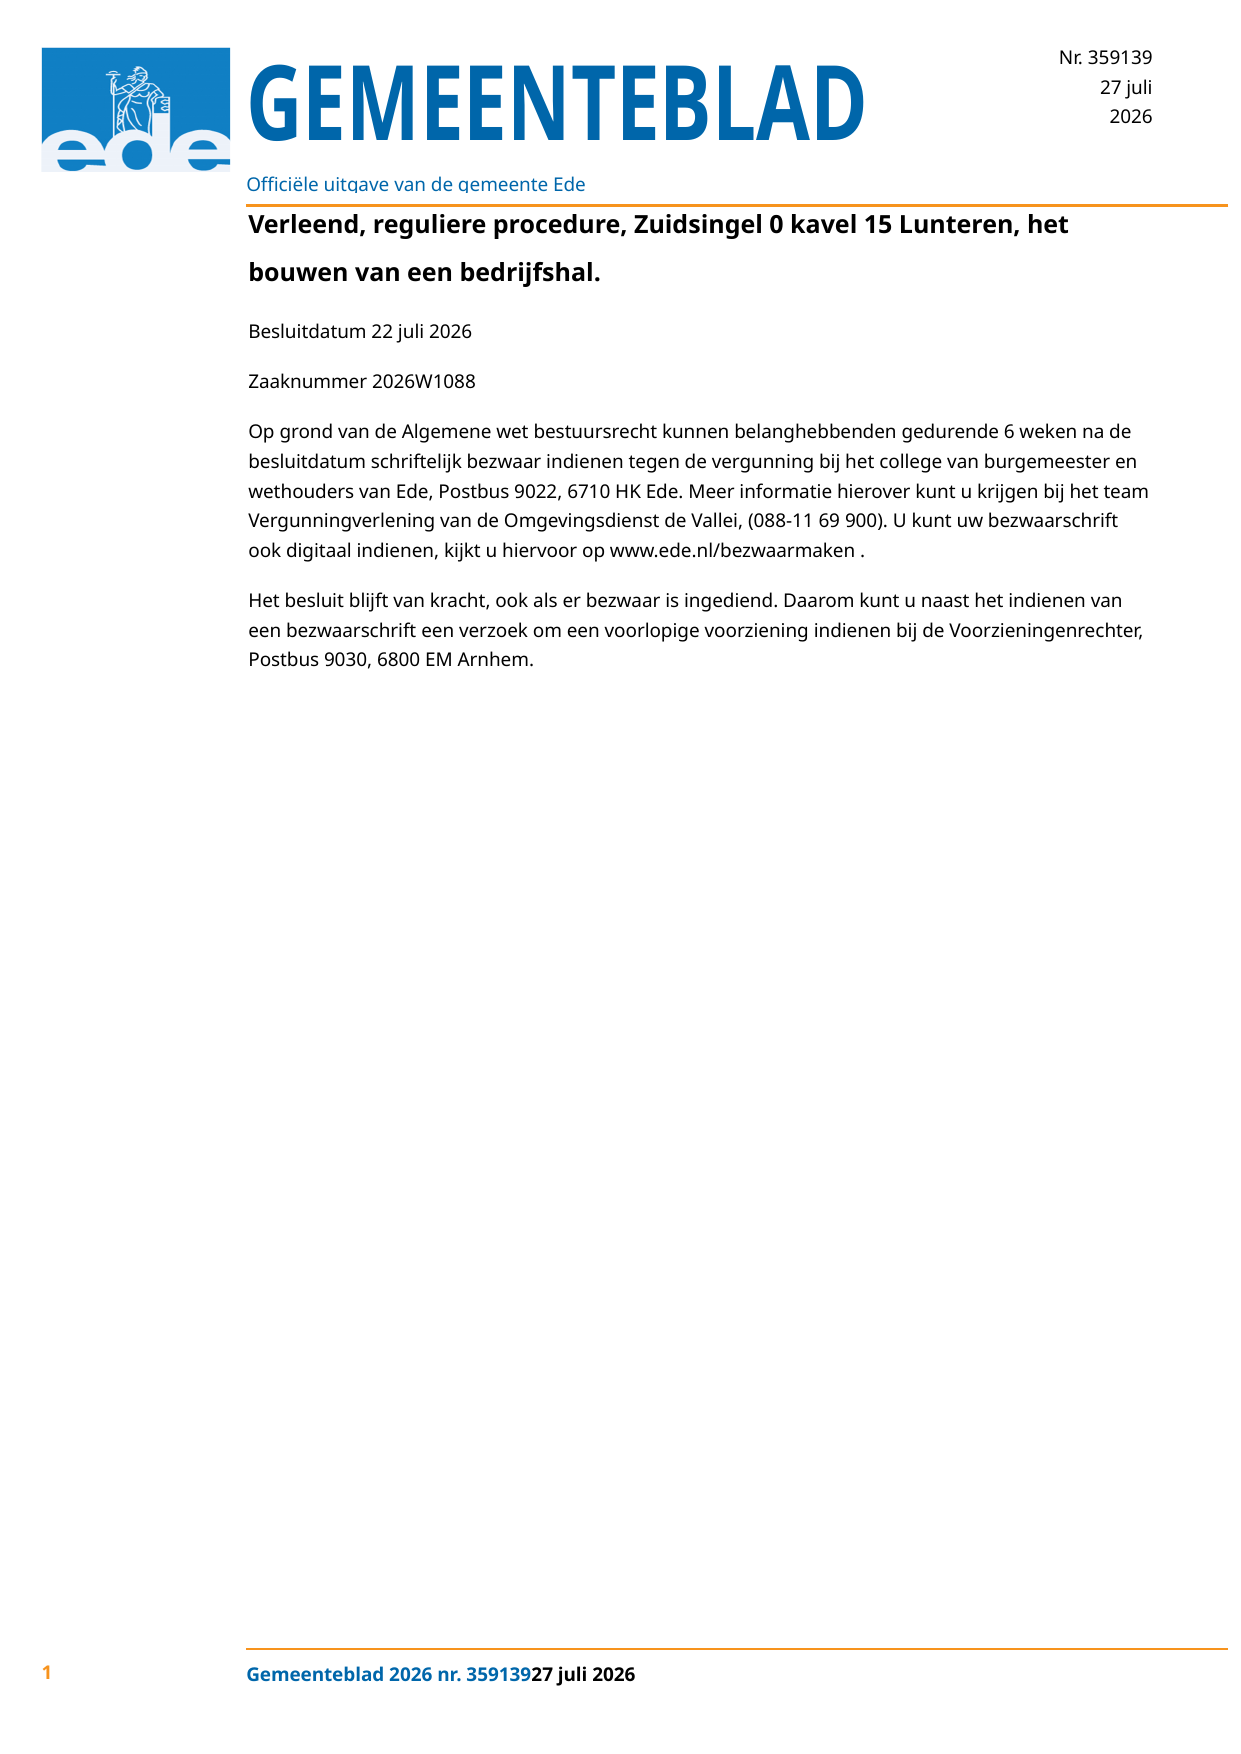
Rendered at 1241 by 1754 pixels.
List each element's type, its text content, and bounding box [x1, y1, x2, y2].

text Besluitdatum 22 juli 2026 [248, 318, 1152, 344]
picture [41, 47, 231, 172]
text Verleend, reguliere procedure, Zuidsingel 0 kavel 15 Lunteren, het bouwen van een bedrijfshal. [248, 207, 1152, 288]
text Het besluit blijft van kracht, ook als er bezwaar is ingediend. Daarom kunt u naast het indienen van een bezwaarschrift een verzoek om een voorlopige voorziening indienen bij de Voorzieningenrechter, Postbus 9030, 6800 EM Arnhem. [248, 587, 1152, 672]
text Zaaknummer 2026W1088 [248, 368, 1152, 394]
text Op grond van de Algemene wet bestuursrecht kunnen belanghebbenden gedurende 6 weken na de besluitdatum schriftelijk bezwaar indienen tegen de vergunning bij het college van burgemeester en wethouders van Ede, Postbus 9022, 6710 HK Ede. Meer informatie hierover kunt u krijgen bij het team Vergunningverlening van de Omgevingsdienst de Vallei, (088-11 69 900). U kunt uw bezwaarschrift ook digitaal indienen, kijkt u hiervoor op www.ede.nl/bezwaarmaken . [248, 419, 1152, 563]
